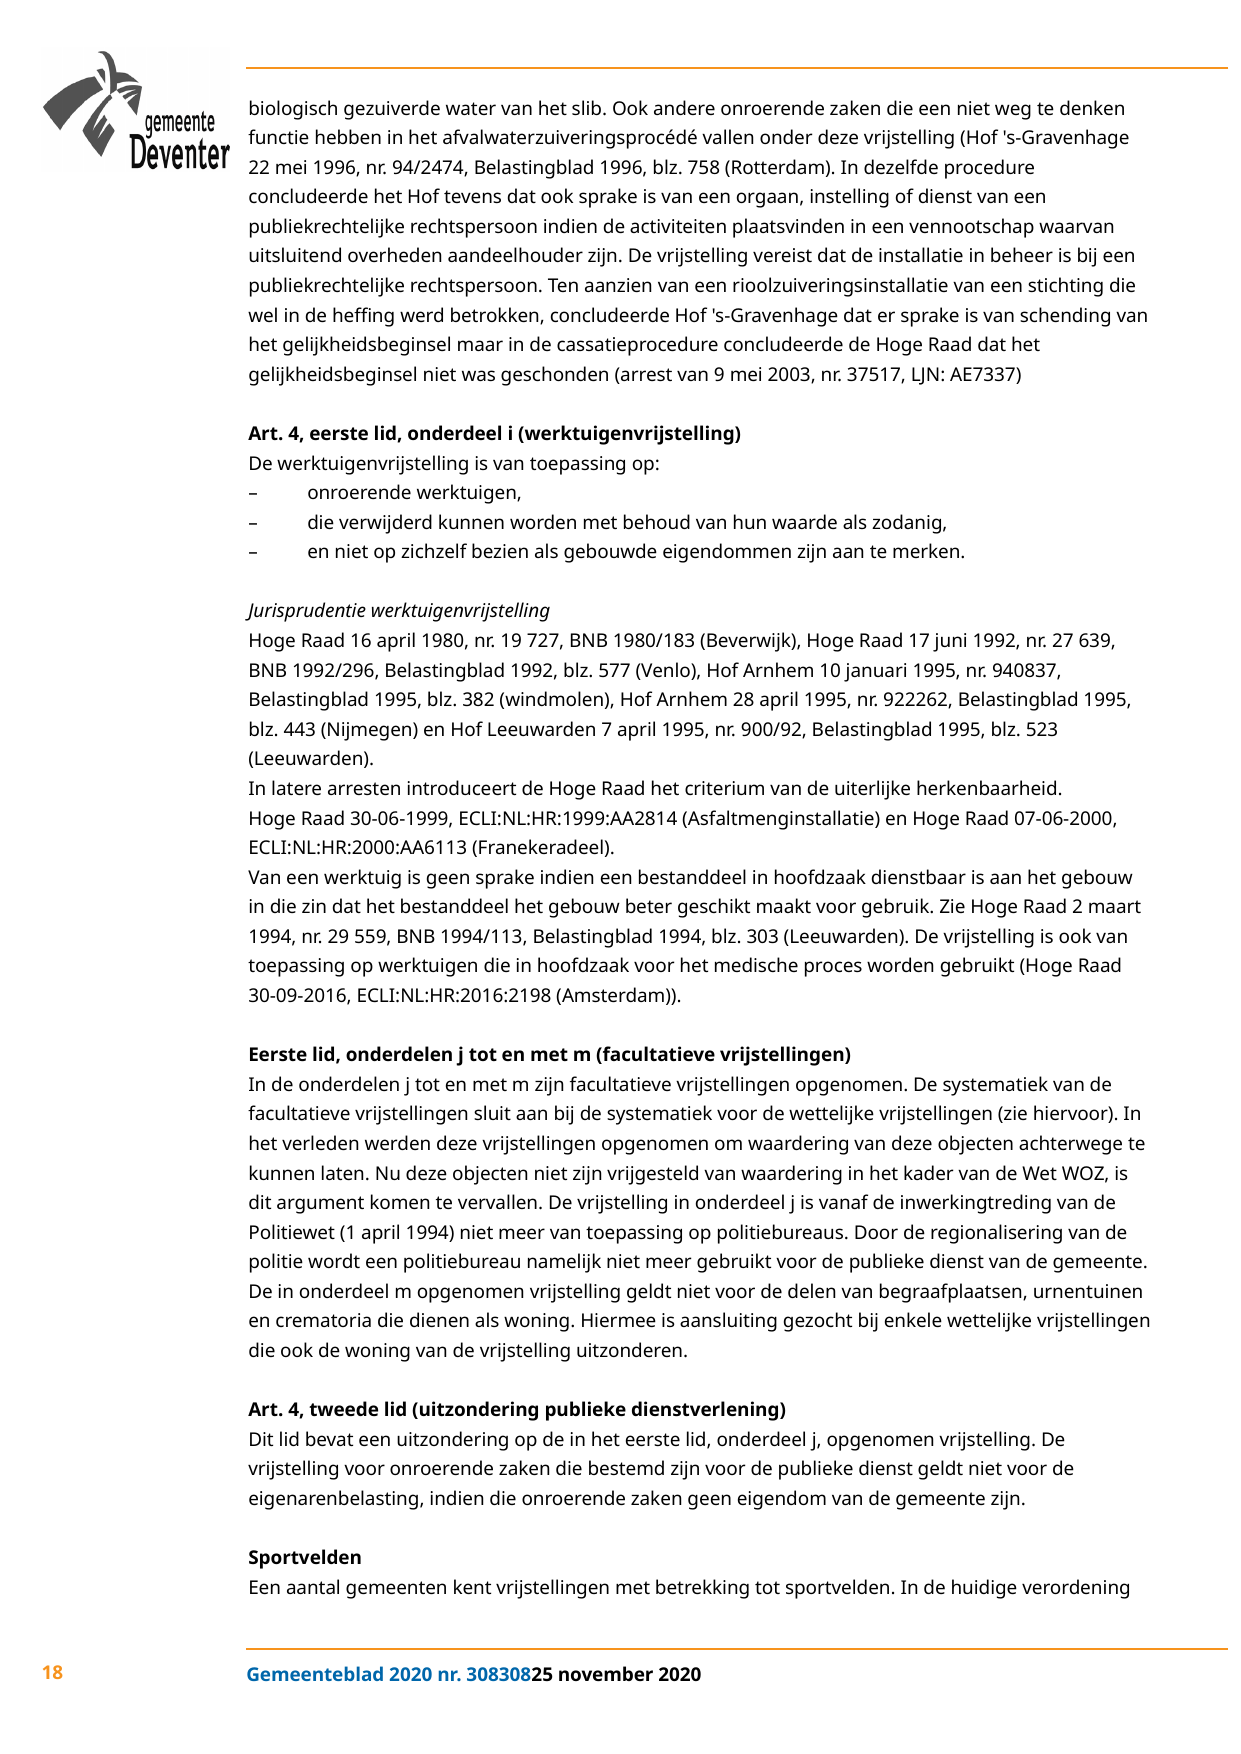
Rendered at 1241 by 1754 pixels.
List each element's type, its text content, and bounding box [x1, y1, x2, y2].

text Een aantal gemeenten kent vrijstellingen met betrekking tot sportvelden. In de huidige verordening [248, 1574, 1152, 1600]
list en niet op zichzelf bezien als gebouwde eigendommen zijn aan te merken. [248, 538, 1152, 564]
list die verwijderd kunnen worden met behoud van hun waarde als zodanig, [248, 509, 1152, 535]
text Dit lid bevat een uitzondering op de in het eerste lid, onderdeel j, opgenomen vrijstelling. De vrijstelling voor onroerende zaken die bestemd zijn voor de publieke dienst geldt niet voor de eigenarenbelasting, indien die onroerende zaken geen eigendom van de gemeente zijn. [248, 1426, 1152, 1511]
text Hoge Raad 16 april 1980, nr. 19 727, BNB 1980/183 (Beverwijk), Hoge Raad 17 juni 1992, nr. 27 639, BNB 1992/296, Belastingblad 1992, blz. 577 (Venlo), Hof Arnhem 10 januari 1995, nr. 940837, Belastingblad 1995, blz. 382 (windmolen), Hof Arnhem 28 april 1995, nr. 922262, Belastingblad 1995, blz. 443 (Nijmegen) en Hof Leeuwarden 7 april 1995, nr. 900/92, Belastingblad 1995, blz. 523 (Leeuwarden). [248, 627, 1152, 771]
text In latere arresten introduceert de Hoge Raad het criterium van de uiterlijke herkenbaarheid. [248, 775, 1152, 801]
text Jurisprudentie werktuigenvrijstelling [248, 598, 1152, 623]
text Hoge Raad 30-06-1999, ECLI:NL:HR:1999:AA2814 (Asfaltmenginstallatie) en Hoge Raad 07-06-2000, ECLI:NL:HR:2000:AA6113 (Franekeradeel). [248, 805, 1152, 860]
text Art. 4, eerste lid, onderdeel i (werktuigenvrijstelling) [248, 420, 1152, 446]
text In de onderdelen j tot en met m zijn facultatieve vrijstellingen opgenomen. De systematiek van de facultatieve vrijstellingen sluit aan bij de systematiek voor de wettelijke vrijstellingen (zie hiervoor). In het verleden werden deze vrijstellingen opgenomen om waardering van deze objecten achterwege te kunnen laten. Nu deze objecten niet zijn vrijgesteld van waardering in het kader van de Wet WOZ, is dit argument komen te vervallen. De vrijstelling in onderdeel j is vanaf de inwerkingtreding van de Politiewet (1 april 1994) niet meer van toepassing op politiebureaus. Door de regionalisering van de politie wordt een politiebureau namelijk niet meer gebruikt voor de publieke dienst van de gemeente. De in onderdeel m opgenomen vrijstelling geldt niet voor de delen van begraafplaatsen, urnentuinen en crematoria die dienen als woning. Hiermee is aansluiting gezocht bij enkele wettelijke vrijstellingen die ook de woning van de vrijstelling uitzonderen. [248, 1071, 1152, 1363]
text Art. 4, tweede lid (uitzondering publieke dienstverlening) [248, 1396, 1152, 1422]
text Sportvelden [248, 1544, 1152, 1570]
list onroerende werktuigen, [248, 479, 1152, 505]
text Van een werktuig is geen sprake indien een bestanddeel in hoofdzaak dienstbaar is aan het gebouw in die zin dat het bestanddeel het gebouw beter geschikt maakt voor gebruik. Zie Hoge Raad 2 maart 1994, nr. 29 559, BNB 1994/113, Belastingblad 1994, blz. 303 (Leeuwarden). De vrijstelling is ook van toepassing op werktuigen die in hoofdzaak voor het medische proces worden gebruikt (Hoge Raad 30-09-2016, ECLI:NL:HR:2016:2198 (Amsterdam)). [248, 864, 1152, 1008]
text Eerste lid, onderdelen j tot en met m (facultatieve vrijstellingen) [248, 1041, 1152, 1067]
text De werktuigenvrijstelling is van toepassing op: [248, 450, 1152, 476]
picture [41, 47, 231, 172]
text biologisch gezuiverde water van het slib. Ook andere onroerende zaken die een niet weg te denken functie hebben in het afvalwaterzuiveringsprocédé vallen onder deze vrijstelling (Hof 's-Gravenhage 22 mei 1996, nr. 94/2474, Belastingblad 1996, blz. 758 (Rotterdam). In dezelfde procedure concludeerde het Hof tevens dat ook sprake is van een orgaan, instelling of dienst van een publiekrechtelijke rechtspersoon indien de activiteiten plaatsvinden in een vennootschap waarvan uitsluitend overheden aandeelhouder zijn. De vrijstelling vereist dat de installatie in beheer is bij een publiekrechtelijke rechtspersoon. Ten aanzien van een rioolzuiveringsinstallatie van een stichting die wel in de heffing werd betrokken, concludeerde Hof 's-Gravenhage dat er sprake is van schending van het gelijkheidsbeginsel maar in de cassatieprocedure concludeerde de Hoge Raad dat het gelijkheidsbeginsel niet was geschonden (arrest van 9 mei 2003, nr. 37517, LJN: AE7337) [248, 95, 1152, 387]
